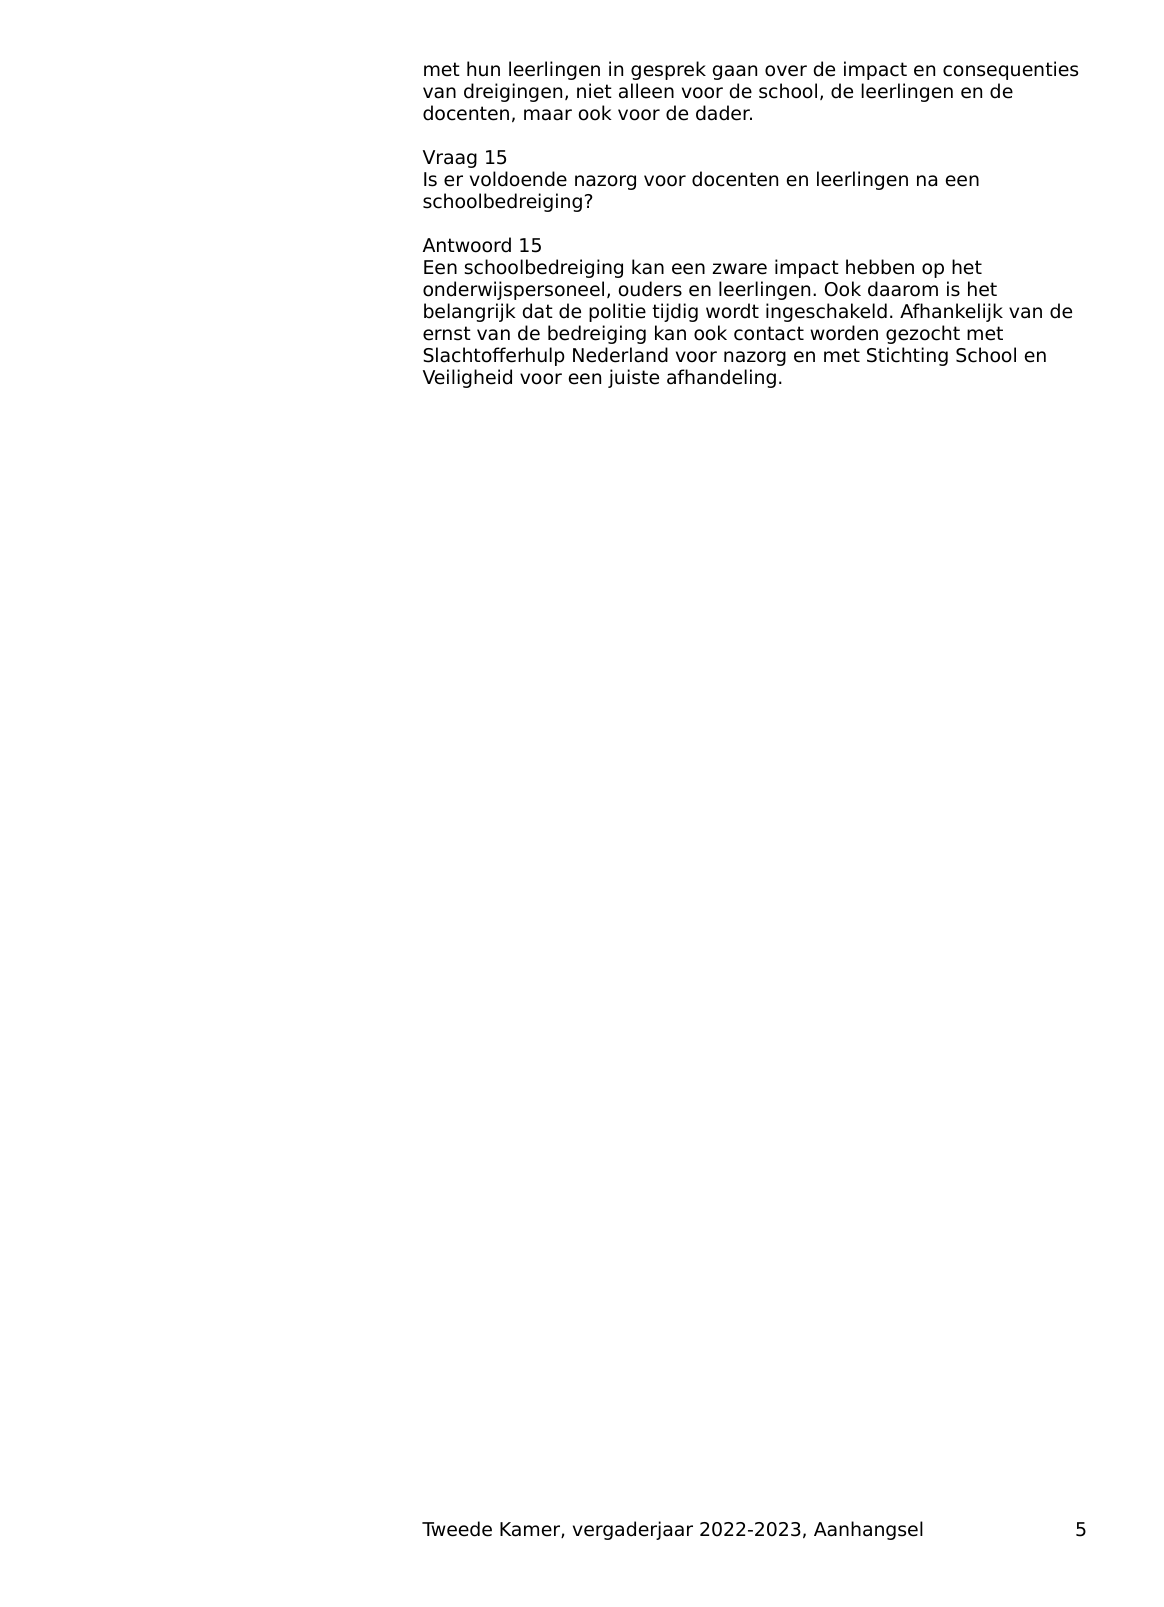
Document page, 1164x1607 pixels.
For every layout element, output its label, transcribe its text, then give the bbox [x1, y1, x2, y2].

text Een schoolbedreiging kan een zware impact hebben op het onderwijspersoneel, ouders en leerlingen. Ook daarom is het belangrijk dat de politie tijdig wordt ingeschakeld. Afhankelijk van de ernst van de bedreiging kan ook contact worden gezocht met Slachtofferhulp Nederland voor nazorg en met Stichting School en Veiligheid voor een juiste afhandeling. [422, 257, 1087, 389]
text Is er voldoende nazorg voor docenten en leerlingen na een schoolbedreiging? [422, 169, 1087, 213]
text met hun leerlingen in gesprek gaan over de impact en consequenties van dreigingen, niet alleen voor de school, de leerlingen en de docenten, maar ook voor de dader. [422, 59, 1087, 125]
text Vraag 15 [422, 147, 1087, 169]
text Antwoord 15 [422, 235, 1087, 257]
